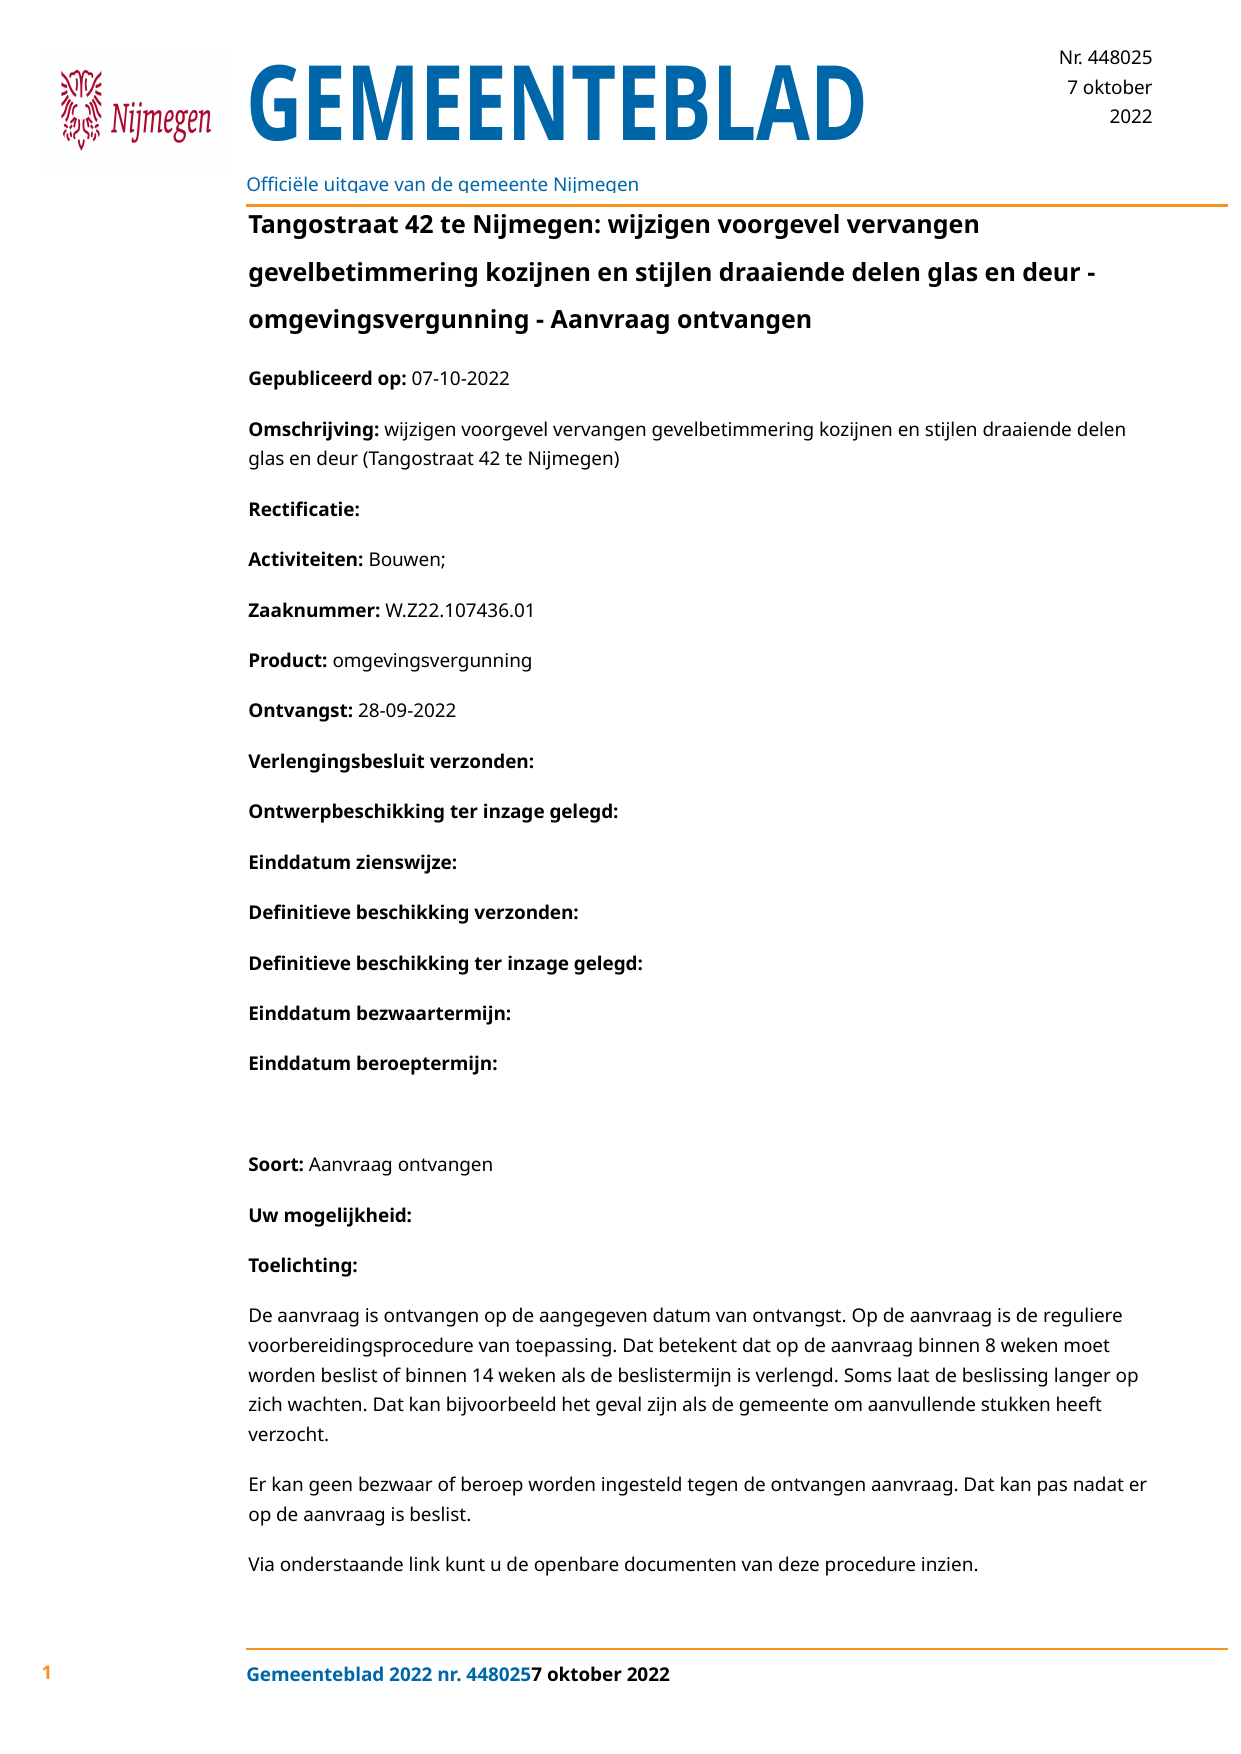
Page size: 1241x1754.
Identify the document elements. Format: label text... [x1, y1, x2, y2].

text Omschrijving: wijzigen voorgevel vervangen gevelbetimmering kozijnen en stijlen draaiende delen glas en deur (Tangostraat 42 te Nijmegen) [248, 416, 1152, 471]
text Via onderstaande link kunt u de openbare documenten van deze procedure inzien. [248, 1551, 1152, 1577]
text Einddatum bezwaartermijn: [248, 1000, 1152, 1026]
text Ontvangst: 28-09-2022 [248, 698, 1152, 723]
text Zaaknummer: W.Z22.107436.01 [248, 597, 1152, 622]
text Verlengingsbesluit verzonden: [248, 748, 1152, 774]
text De aanvraag is ontvangen op de aangegeven datum van ontvangst. Op de aanvraag is de reguliere voorbereidingsprocedure van toepassing. Dat betekent dat op de aanvraag binnen 8 weken moet worden beslist of binnen 14 weken als de beslistermijn is verlengd. Soms laat de beslissing langer op zich wachten. Dat kan bijvoorbeeld het geval zijn als de gemeente om aanvullende stukken heeft verzocht. [248, 1303, 1152, 1447]
text Einddatum zienswijze: [248, 849, 1152, 874]
text Rectificatie: [248, 496, 1152, 522]
text Product: omgevingsvergunning [248, 647, 1152, 673]
text Soort: Aanvraag ontvangen [248, 1151, 1152, 1177]
text Ontwerpbeschikking ter inzage gelegd: [248, 798, 1152, 824]
text Definitieve beschikking ter inzage gelegd: [248, 950, 1152, 975]
text Uw mogelijkheid: [248, 1202, 1152, 1227]
text Toelichting: [248, 1252, 1152, 1278]
text Gepubliceerd op: 07-10-2022 [248, 366, 1152, 391]
picture [41, 47, 231, 172]
text Er kan geen bezwaar of beroep worden ingesteld tegen de ontvangen aanvraag. Dat kan pas nadat er op de aanvraag is beslist. [248, 1471, 1152, 1527]
text Einddatum beroeptermijn: [248, 1051, 1152, 1076]
text Activiteiten: Bouwen; [248, 546, 1152, 572]
text Tangostraat 42 te Nijmegen: wijzigen voorgevel vervangen gevelbetimmering kozijnen en stijlen draaiende delen glas en deur - omgevingsvergunning - Aanvraag ontvangen [248, 207, 1152, 336]
text Definitieve beschikking verzonden: [248, 899, 1152, 925]
